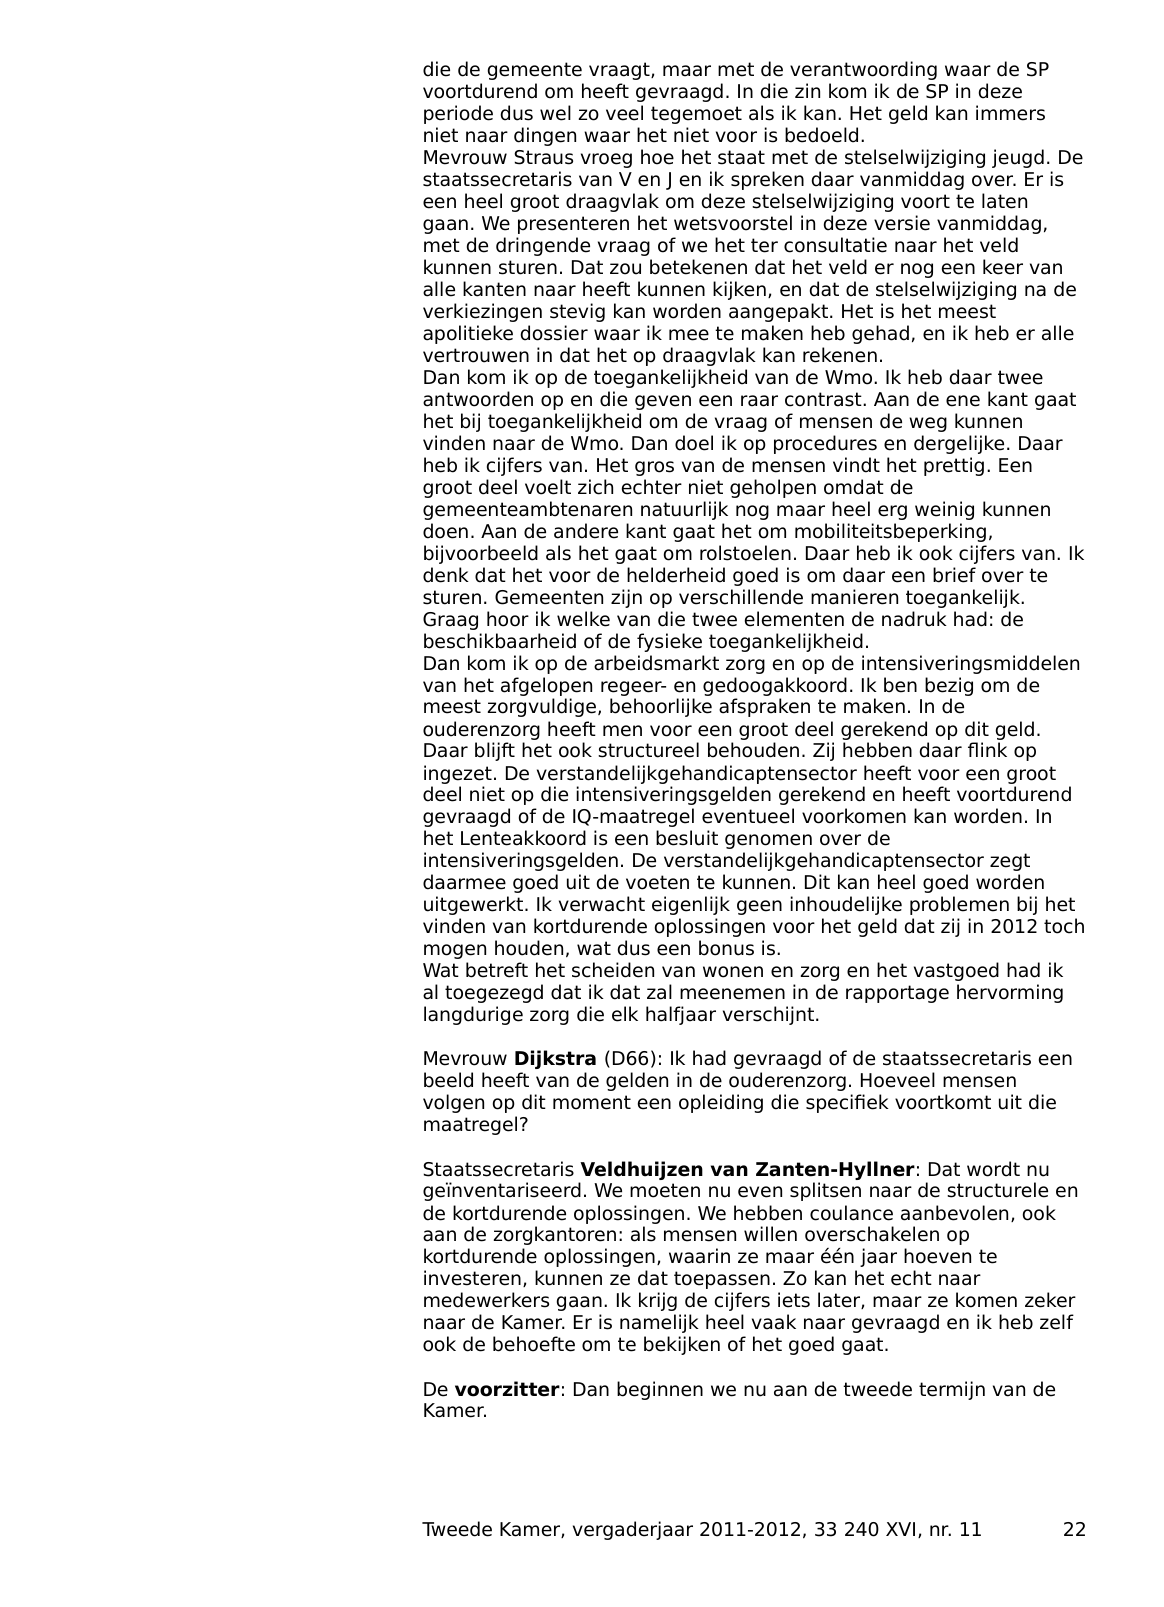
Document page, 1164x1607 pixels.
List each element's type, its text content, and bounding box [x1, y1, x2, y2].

text Mevrouw Straus vroeg hoe het staat met de stelselwijziging jeugd. De staatssecretaris van V en J en ik spreken daar vanmiddag over. Er is een heel groot draagvlak om deze stelselwijziging voort te laten gaan. We presenteren het wetsvoorstel in deze versie vanmiddag, met de dringende vraag of we het ter consultatie naar het veld kunnen sturen. Dat zou betekenen dat het veld er nog een keer van alle kanten naar heeft kunnen kijken, en dat de stelselwijziging na de verkiezingen stevig kan worden aangepakt. Het is het meest apolitieke dossier waar ik mee te maken heb gehad, en ik heb er alle vertrouwen in dat het op draagvlak kan rekenen. [422, 147, 1087, 367]
text Staatssecretaris Veldhuijzen van Zanten-Hyllner: Dat wordt nu geïnventariseerd. We moeten nu even splitsen naar de structurele en de kortdurende oplossingen. We hebben coulance aanbevolen, ook aan de zorgkantoren: als mensen willen overschakelen op kortdurende oplossingen, waarin ze maar één jaar hoeven te investeren, kunnen ze dat toepassen. Zo kan het echt naar medewerkers gaan. Ik krijg de cijfers iets later, maar ze komen zeker naar de Kamer. Er is namelijk heel vaak naar gevraagd en ik heb zelf ook de behoefte om te bekijken of het goed gaat. [422, 1158, 1087, 1356]
text Wat betreft het scheiden van wonen en zorg en het vastgoed had ik al toegezegd dat ik dat zal meenemen in de rapportage hervorming langdurige zorg die elk halfjaar verschijnt. [422, 960, 1087, 1026]
text die de gemeente vraagt, maar met de verantwoording waar de SP voortdurend om heeft gevraagd. In die zin kom ik de SP in deze periode dus wel zo veel tegemoet als ik kan. Het geld kan immers niet naar dingen waar het niet voor is bedoeld. [422, 59, 1087, 147]
text Dan kom ik op de arbeidsmarkt zorg en op de intensiveringsmiddelen van het afgelopen regeer- en gedoogakkoord. Ik ben bezig om de meest zorgvuldige, behoorlijke afspraken te maken. In de ouderenzorg heeft men voor een groot deel gerekend op dit geld. Daar blijft het ook structureel behouden. Zij hebben daar flink op ingezet. De verstandelijkgehandicaptensector heeft voor een groot deel niet op die intensiveringsgelden gerekend en heeft voortdurend gevraagd of de IQ-maatregel eventueel voorkomen kan worden. In het Lenteakkoord is een besluit genomen over de intensiveringsgelden. De verstandelijkgehandicaptensector zegt daarmee goed uit de voeten te kunnen. Dit kan heel goed worden uitgewerkt. Ik verwacht eigenlijk geen inhoudelijke problemen bij het vinden van kortdurende oplossingen voor het geld dat zij in 2012 toch mogen houden, wat dus een bonus is. [422, 652, 1087, 960]
text De voorzitter: Dan beginnen we nu aan de tweede termijn van de Kamer. [422, 1378, 1087, 1422]
text Mevrouw Dijkstra (D66): Ik had gevraagd of de staatssecretaris een beeld heeft van de gelden in de ouderenzorg. Hoeveel mensen volgen op dit moment een opleiding die specifiek voortkomt uit die maatregel? [422, 1048, 1087, 1136]
text Dan kom ik op de toegankelijkheid van de Wmo. Ik heb daar twee antwoorden op en die geven een raar contrast. Aan de ene kant gaat het bij toegankelijkheid om de vraag of mensen de weg kunnen vinden naar de Wmo. Dan doel ik op procedures en dergelijke. Daar heb ik cijfers van. Het gros van de mensen vindt het prettig. Een groot deel voelt zich echter niet geholpen omdat de gemeenteambtenaren natuurlijk nog maar heel erg weinig kunnen doen. Aan de andere kant gaat het om mobiliteitsbeperking, bijvoorbeeld als het gaat om rolstoelen. Daar heb ik ook cijfers van. Ik denk dat het voor de helderheid goed is om daar een brief over te sturen. Gemeenten zijn op verschillende manieren toegankelijk. Graag hoor ik welke van die twee elementen de nadruk had: de beschikbaarheid of de fysieke toegankelijkheid. [422, 367, 1087, 652]
